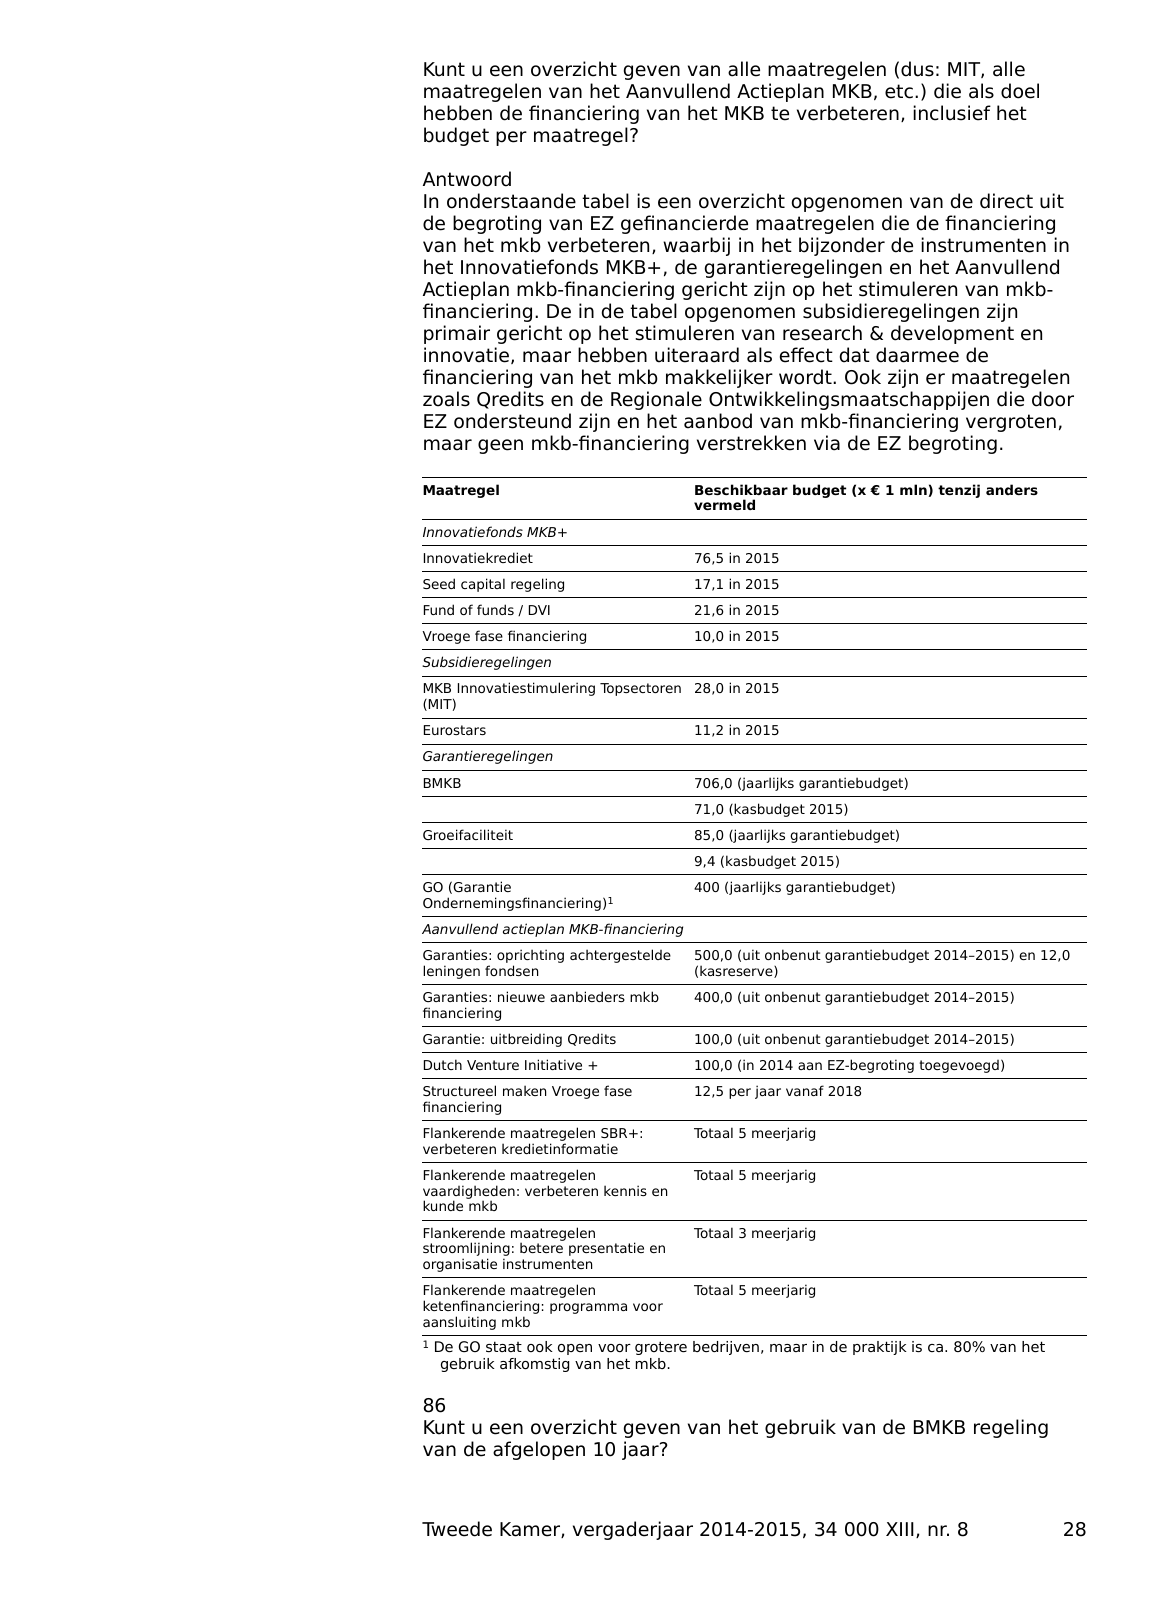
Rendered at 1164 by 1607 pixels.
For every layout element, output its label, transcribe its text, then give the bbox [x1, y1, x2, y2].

table_cell Innovatiefonds MKB+ [422, 520, 1087, 545]
table_cell Flankerende maatregelen stroomlijning: betere presentatie en organisatie instrumenten [422, 1221, 688, 1277]
table_cell Totaal 5 meerjarig [688, 1121, 1087, 1162]
table_cell [422, 849, 688, 874]
table_cell GO (Garantie Ondernemingsfinanciering)1 [422, 875, 688, 916]
text Antwoord [422, 169, 1087, 191]
table_cell 21,6 in 2015 [688, 598, 1087, 623]
table_cell [688, 745, 1087, 770]
table_cell MKB Innovatiestimulering Topsectoren (MIT) [422, 677, 688, 717]
table_cell 9,4 (kasbudget 2015) [688, 849, 1087, 874]
table_cell 85,0 (jaarlijks garantiebudget) [688, 823, 1087, 848]
text In onderstaande tabel is een overzicht opgenomen van de direct uit de begroting van EZ gefinancierde maatregelen die de financiering van het mkb verbeteren, waarbij in het bijzonder de instrumenten in het Innovatiefonds MKB+, de garantieregelingen en het Aanvullend Actieplan mkb-financiering gericht zijn op het stimuleren van mkb-financiering. De in de tabel opgenomen subsidieregelingen zijn primair gericht op het stimuleren van research & development en innovatie, maar hebben uiteraard als effect dat daarmee de financiering van het mkb makkelijker wordt. Ook zijn er maatregelen zoals Qredits en de Regionale Ontwikkelingsmaatschappijen die door EZ ondersteund zijn en het aanbod van mkb-financiering vergroten, maar geen mkb-financiering verstrekken via de EZ begroting. [422, 191, 1087, 455]
table_header Beschikbaar budget (x € 1 mln) tenzij anders vermeld [688, 478, 1087, 519]
table_cell Innovatiekrediet [422, 546, 688, 571]
table_cell 500,0 (uit onbenut garantiebudget 2014–2015) en 12,0 (kasreserve) [688, 943, 1087, 984]
table_cell 1 De GO staat ook open voor grotere bedrijven, maar in de praktijk is ca. 80% van het gebruik afkomstig van het mkb. [422, 1336, 1087, 1373]
table_cell Dutch Venture Initiative + [422, 1053, 688, 1078]
table_cell Garantie: uitbreiding Qredits [422, 1027, 688, 1052]
table_header Maatregel [422, 478, 688, 519]
table_cell Vroege fase financiering [422, 624, 688, 649]
text 86 [422, 1395, 1087, 1417]
table_cell Subsidieregelingen [422, 650, 1087, 676]
table_cell 100,0 (in 2014 aan EZ-begroting toegevoegd) [688, 1053, 1087, 1078]
table_cell 400 (jaarlijks garantiebudget) [688, 875, 1087, 916]
table_cell 28,0 in 2015 [688, 677, 1087, 717]
table_cell 400,0 (uit onbenut garantiebudget 2014–2015) [688, 985, 1087, 1026]
table_cell Garantieregelingen [422, 745, 688, 770]
table_cell Totaal 3 meerjarig [688, 1221, 1087, 1277]
table_cell Fund of funds / DVI [422, 598, 688, 623]
table_cell Aanvullend actieplan MKB-financiering [422, 917, 1087, 942]
table_cell BMKB [422, 771, 688, 796]
table_cell Flankerende maatregelen vaardigheden: verbeteren kennis en kunde mkb [422, 1163, 688, 1220]
table_cell 10,0 in 2015 [688, 624, 1087, 649]
table_cell Totaal 5 meerjarig [688, 1278, 1087, 1335]
text Kunt u een overzicht geven van alle maatregelen (dus: MIT, alle maatregelen van het Aanvullend Actieplan MKB, etc.) die als doel hebben de financiering van het MKB te verbeteren, inclusief het budget per maatregel? [422, 59, 1087, 147]
table_cell Flankerende maatregelen SBR+: verbeteren kredietinformatie [422, 1121, 688, 1162]
table_cell Structureel maken Vroege fase financiering [422, 1079, 688, 1120]
table_cell 706,0 (jaarlijks garantiebudget) [688, 771, 1087, 796]
table_cell Flankerende maatregelen ketenfinanciering: programma voor aansluiting mkb [422, 1278, 688, 1335]
table_cell 17,1 in 2015 [688, 572, 1087, 597]
table_cell Garanties: nieuwe aanbieders mkb financiering [422, 985, 688, 1026]
table_cell Seed capital regeling [422, 572, 688, 597]
table_cell Groeifaciliteit [422, 823, 688, 848]
table_cell 12,5 per jaar vanaf 2018 [688, 1079, 1087, 1120]
table_cell 76,5 in 2015 [688, 546, 1087, 571]
text Kunt u een overzicht geven van het gebruik van de BMKB regeling van de afgelopen 10 jaar? [422, 1417, 1087, 1461]
table_cell [422, 797, 688, 822]
table_cell Eurostars [422, 719, 688, 743]
table_cell Totaal 5 meerjarig [688, 1163, 1087, 1220]
table_cell Garanties: oprichting achtergestelde leningen fondsen [422, 943, 688, 984]
table_cell 71,0 (kasbudget 2015) [688, 797, 1087, 822]
table_cell 100,0 (uit onbenut garantiebudget 2014–2015) [688, 1027, 1087, 1052]
table_cell 11,2 in 2015 [688, 719, 1087, 743]
